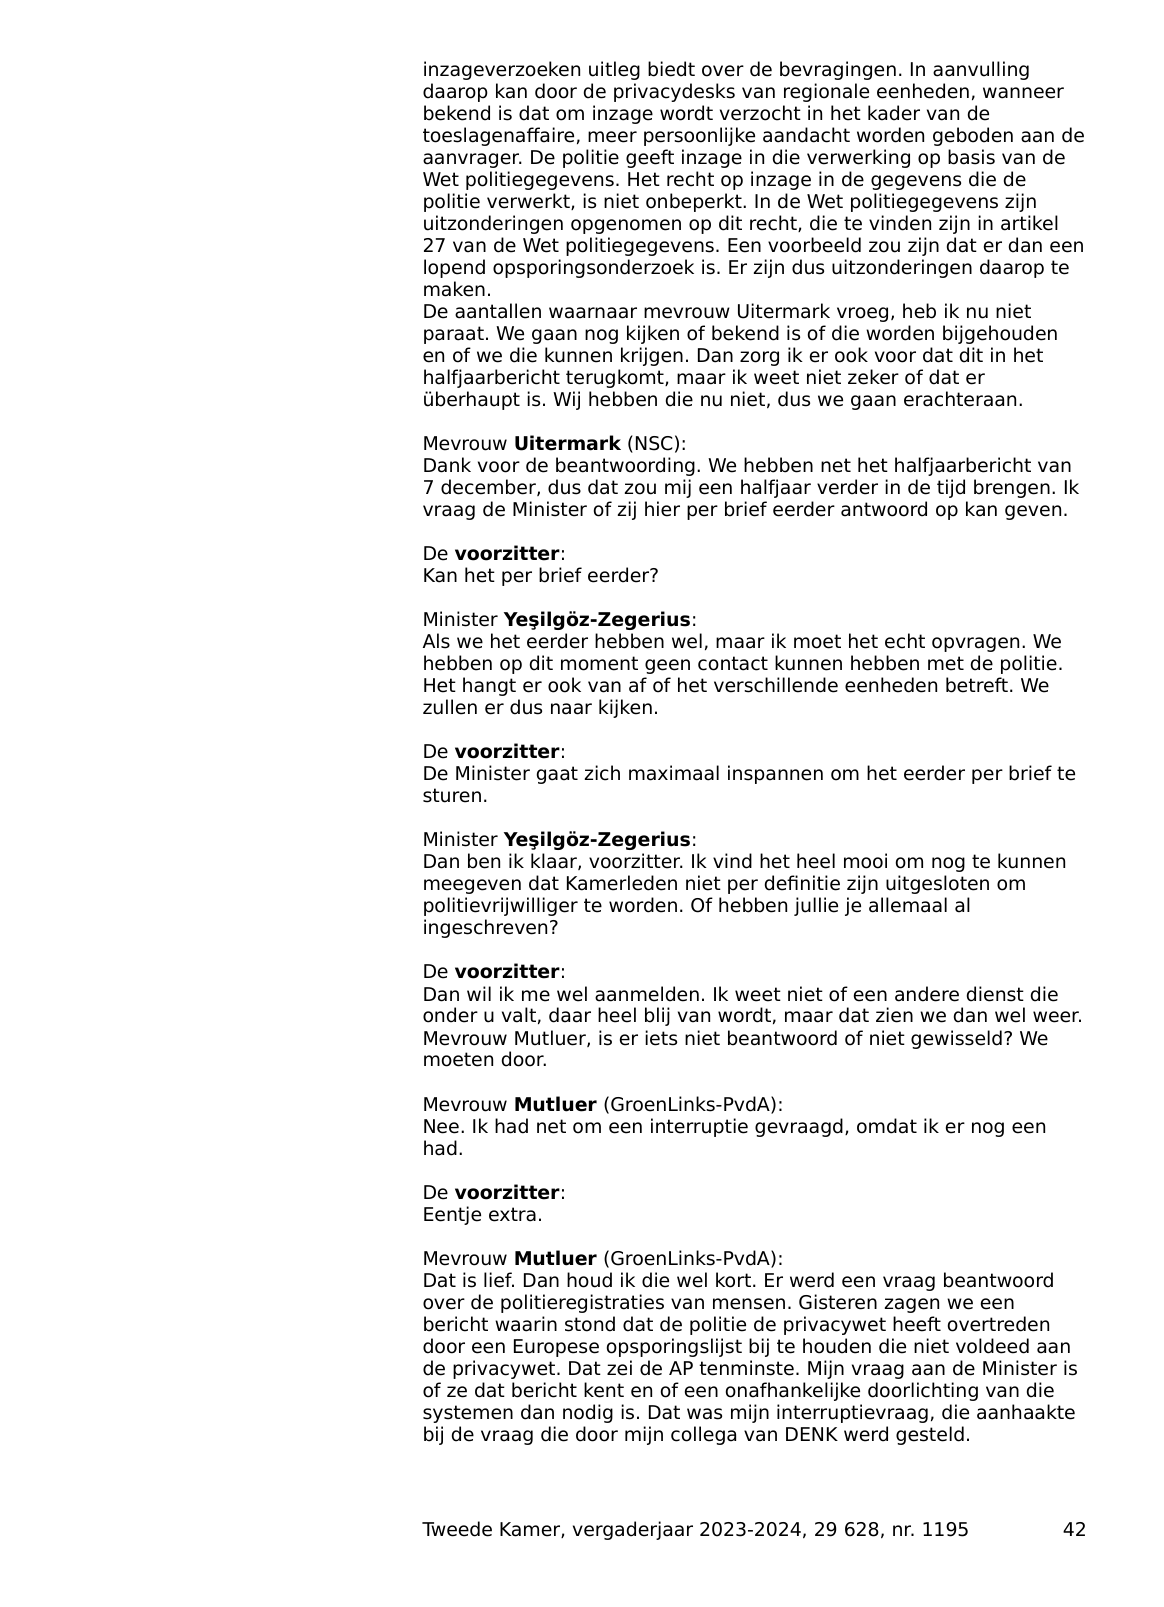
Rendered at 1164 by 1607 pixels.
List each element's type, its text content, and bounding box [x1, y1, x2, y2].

text Kan het per brief eerder? [422, 565, 1087, 587]
text Dank voor de beantwoording. We hebben net het halfjaarbericht van 7 december, dus dat zou mij een halfjaar verder in de tijd brengen. Ik vraag de Minister of zij hier per brief eerder antwoord op kan geven. [422, 455, 1087, 521]
text De voorzitter: [422, 1182, 1087, 1204]
text Als we het eerder hebben wel, maar ik moet het echt opvragen. We hebben op dit moment geen contact kunnen hebben met de politie. Het hangt er ook van af of het verschillende eenheden betreft. We zullen er dus naar kijken. [422, 631, 1087, 719]
text Mevrouw Uitermark (NSC): [422, 433, 1087, 455]
text Nee. Ik had net om een interruptie gevraagd, omdat ik er nog een had. [422, 1116, 1087, 1159]
text Dan ben ik klaar, voorzitter. Ik vind het heel mooi om nog te kunnen meegeven dat Kamerleden niet per definitie zijn uitgesloten om politievrijwilliger te worden. Of hebben jullie je allemaal al ingeschreven? [422, 851, 1087, 939]
text Mevrouw Mutluer (GroenLinks-PvdA): [422, 1248, 1087, 1270]
text De voorzitter: [422, 741, 1087, 763]
text De aantallen waarnaar mevrouw Uitermark vroeg, heb ik nu niet paraat. We gaan nog kijken of bekend is of die worden bijgehouden en of we die kunnen krijgen. Dan zorg ik er ook voor dat dit in het halfjaarbericht terugkomt, maar ik weet niet zeker of dat er überhaupt is. Wij hebben die nu niet, dus we gaan erachteraan. [422, 301, 1087, 411]
text Minister Yeşilgöz-Zegerius: [422, 829, 1087, 851]
text De voorzitter: [422, 543, 1087, 565]
text Eentje extra. [422, 1204, 1087, 1226]
text Dan wil ik me wel aanmelden. Ik weet niet of een andere dienst die onder u valt, daar heel blij van wordt, maar dat zien we dan wel weer. Mevrouw Mutluer, is er iets niet beantwoord of niet gewisseld? We moeten door. [422, 983, 1087, 1071]
text Minister Yeşilgöz-Zegerius: [422, 609, 1087, 631]
text De voorzitter: [422, 961, 1087, 983]
text Dat is lief. Dan houd ik die wel kort. Er werd een vraag beantwoord over de politieregistraties van mensen. Gisteren zagen we een bericht waarin stond dat de politie de privacywet heeft overtreden door een Europese opsporingslijst bij te houden die niet voldeed aan de privacywet. Dat zei de AP tenminste. Mijn vraag aan de Minister is of ze dat bericht kent en of een onafhankelijke doorlichting van die systemen dan nodig is. Dat was mijn interruptievraag, die aanhaakte bij de vraag die door mijn collega van DENK werd gesteld. [422, 1270, 1087, 1446]
text Mevrouw Mutluer (GroenLinks-PvdA): [422, 1093, 1087, 1116]
text inzageverzoeken uitleg biedt over de bevragingen. In aanvulling daarop kan door de privacydesks van regionale eenheden, wanneer bekend is dat om inzage wordt verzocht in het kader van de toeslagenaffaire, meer persoonlijke aandacht worden geboden aan de aanvrager. De politie geeft inzage in die verwerking op basis van de Wet politiegegevens. Het recht op inzage in de gegevens die de politie verwerkt, is niet onbeperkt. In de Wet politiegegevens zijn uitzonderingen opgenomen op dit recht, die te vinden zijn in artikel 27 van de Wet politiegegevens. Een voorbeeld zou zijn dat er dan een lopend opsporingsonderzoek is. Er zijn dus uitzonderingen daarop te maken. [422, 59, 1087, 301]
text De Minister gaat zich maximaal inspannen om het eerder per brief te sturen. [422, 763, 1087, 807]
